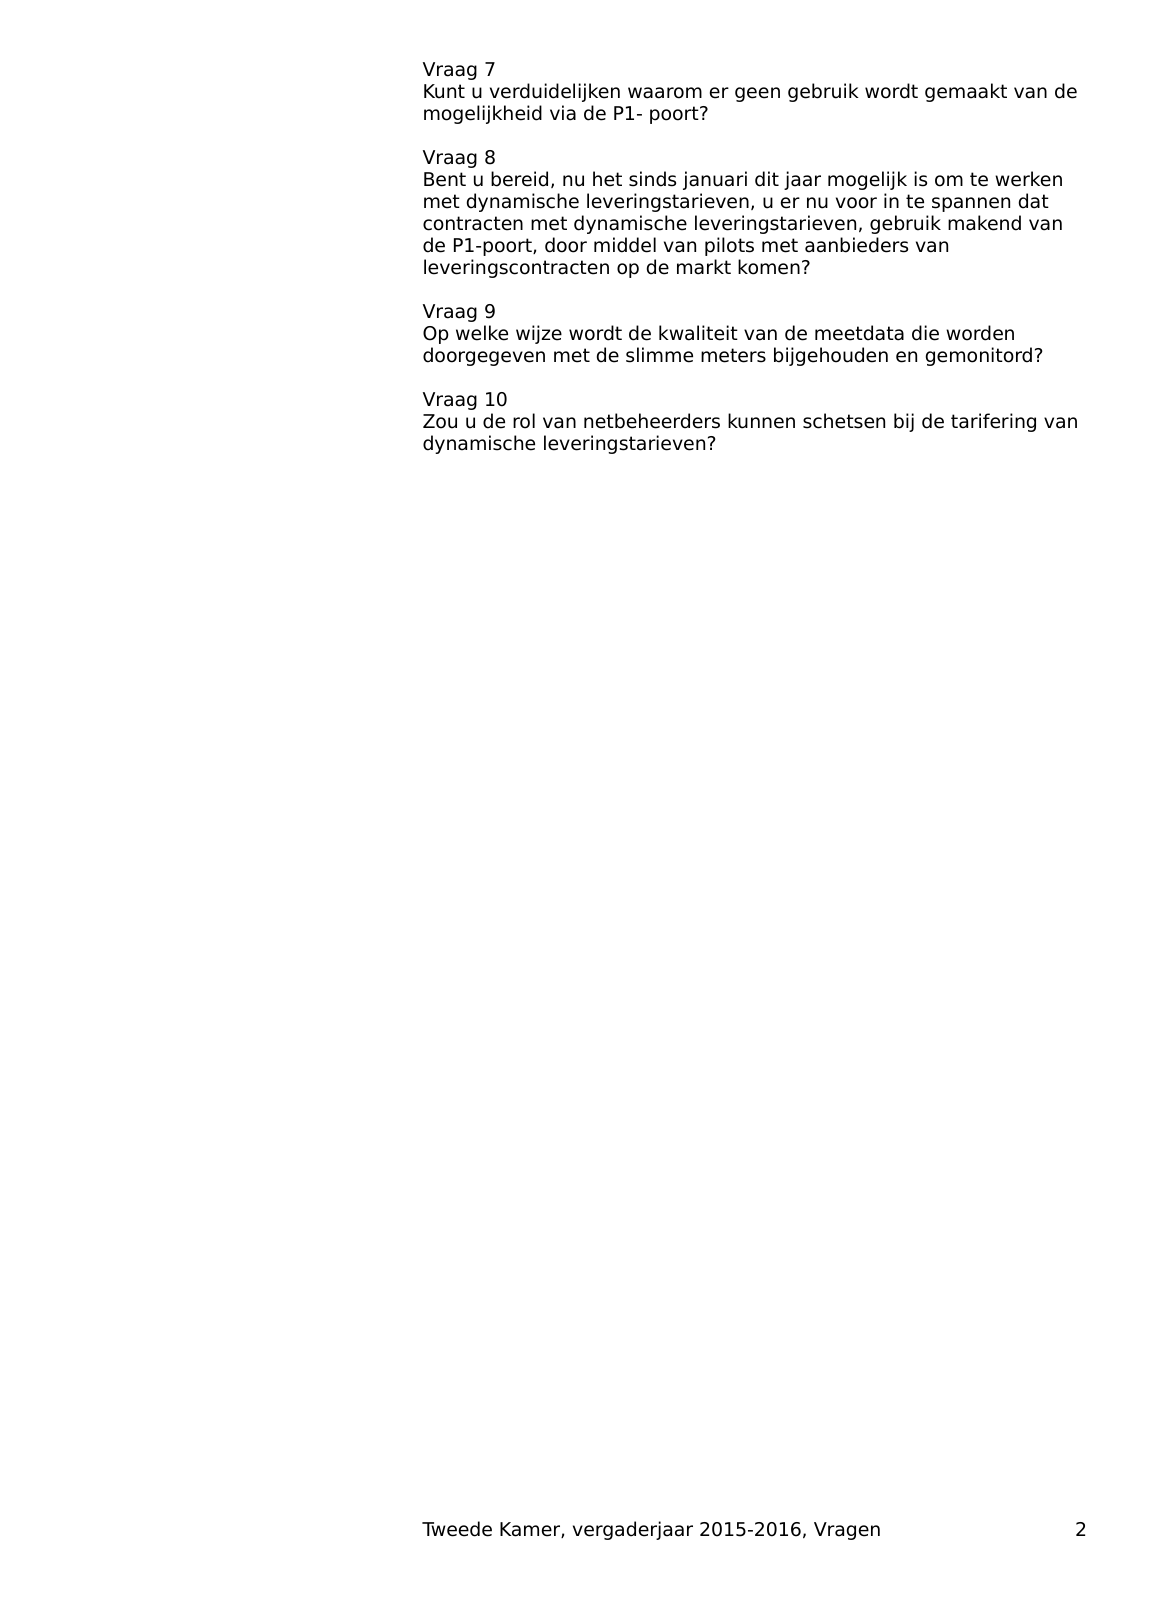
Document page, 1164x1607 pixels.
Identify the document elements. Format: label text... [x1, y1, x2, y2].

text Vraag 7 [422, 59, 1087, 81]
text Kunt u verduidelijken waarom er geen gebruik wordt gemaakt van de mogelijkheid via de P1- poort? [422, 81, 1087, 125]
text Op welke wijze wordt de kwaliteit van de meetdata die worden doorgegeven met de slimme meters bijgehouden en gemonitord? [422, 323, 1087, 367]
text Vraag 10 [422, 389, 1087, 411]
text Bent u bereid, nu het sinds januari dit jaar mogelijk is om te werken met dynamische leveringstarieven, u er nu voor in te spannen dat contracten met dynamische leveringstarieven, gebruik makend van de P1-poort, door middel van pilots met aanbieders van leveringscontracten op de markt komen? [422, 169, 1087, 279]
text Zou u de rol van netbeheerders kunnen schetsen bij de tarifering van dynamische leveringstarieven? [422, 411, 1087, 455]
text Vraag 8 [422, 147, 1087, 169]
text Vraag 9 [422, 301, 1087, 323]
